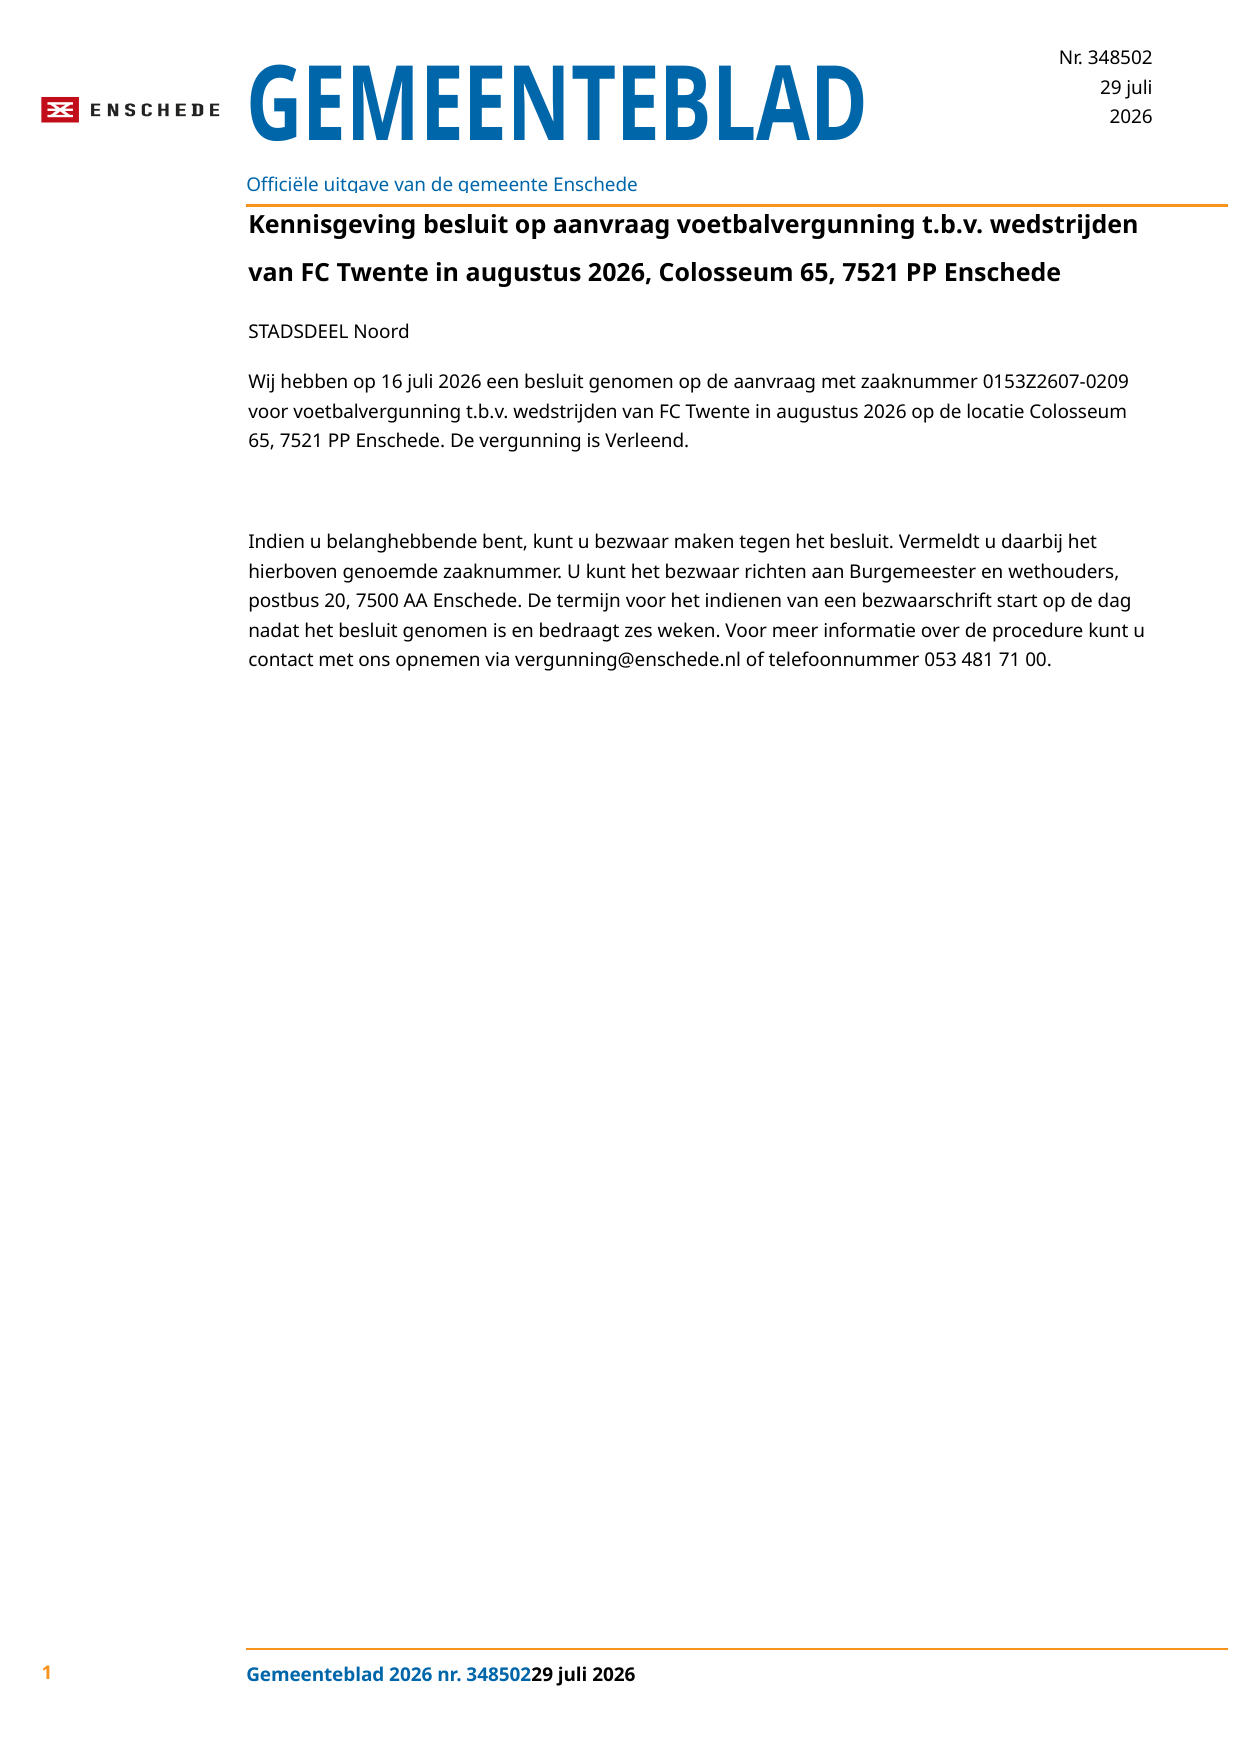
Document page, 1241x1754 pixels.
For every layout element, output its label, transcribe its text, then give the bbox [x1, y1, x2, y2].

picture [41, 47, 231, 172]
text Kennisgeving besluit op aanvraag voetbalvergunning t.b.v. wedstrijden van FC Twente in augustus 2026, Colosseum 65, 7521 PP Enschede [248, 207, 1152, 288]
text Wij hebben op 16 juli 2026 een besluit genomen op de aanvraag met zaaknummer 0153Z2607-0209 voor voetbalvergunning t.b.v. wedstrijden van FC Twente in augustus 2026 op de locatie Colosseum 65, 7521 PP Enschede. De vergunning is Verleend. [248, 368, 1152, 453]
text STADSDEEL Noord [248, 318, 1152, 344]
text Indien u belanghebbende bent, kunt u bezwaar maken tegen het besluit. Vermeldt u daarbij het hierboven genoemde zaaknummer. U kunt het bezwaar richten aan Burgemeester en wethouders, postbus 20, 7500 AA Enschede. De termijn voor het indienen van een bezwaarschrift start op de dag nadat het besluit genomen is en bedraagt zes weken. Voor meer informatie over de procedure kunt u contact met ons opnemen via vergunning@enschede.nl of telefoonnummer 053 481 71 00. [248, 528, 1152, 672]
